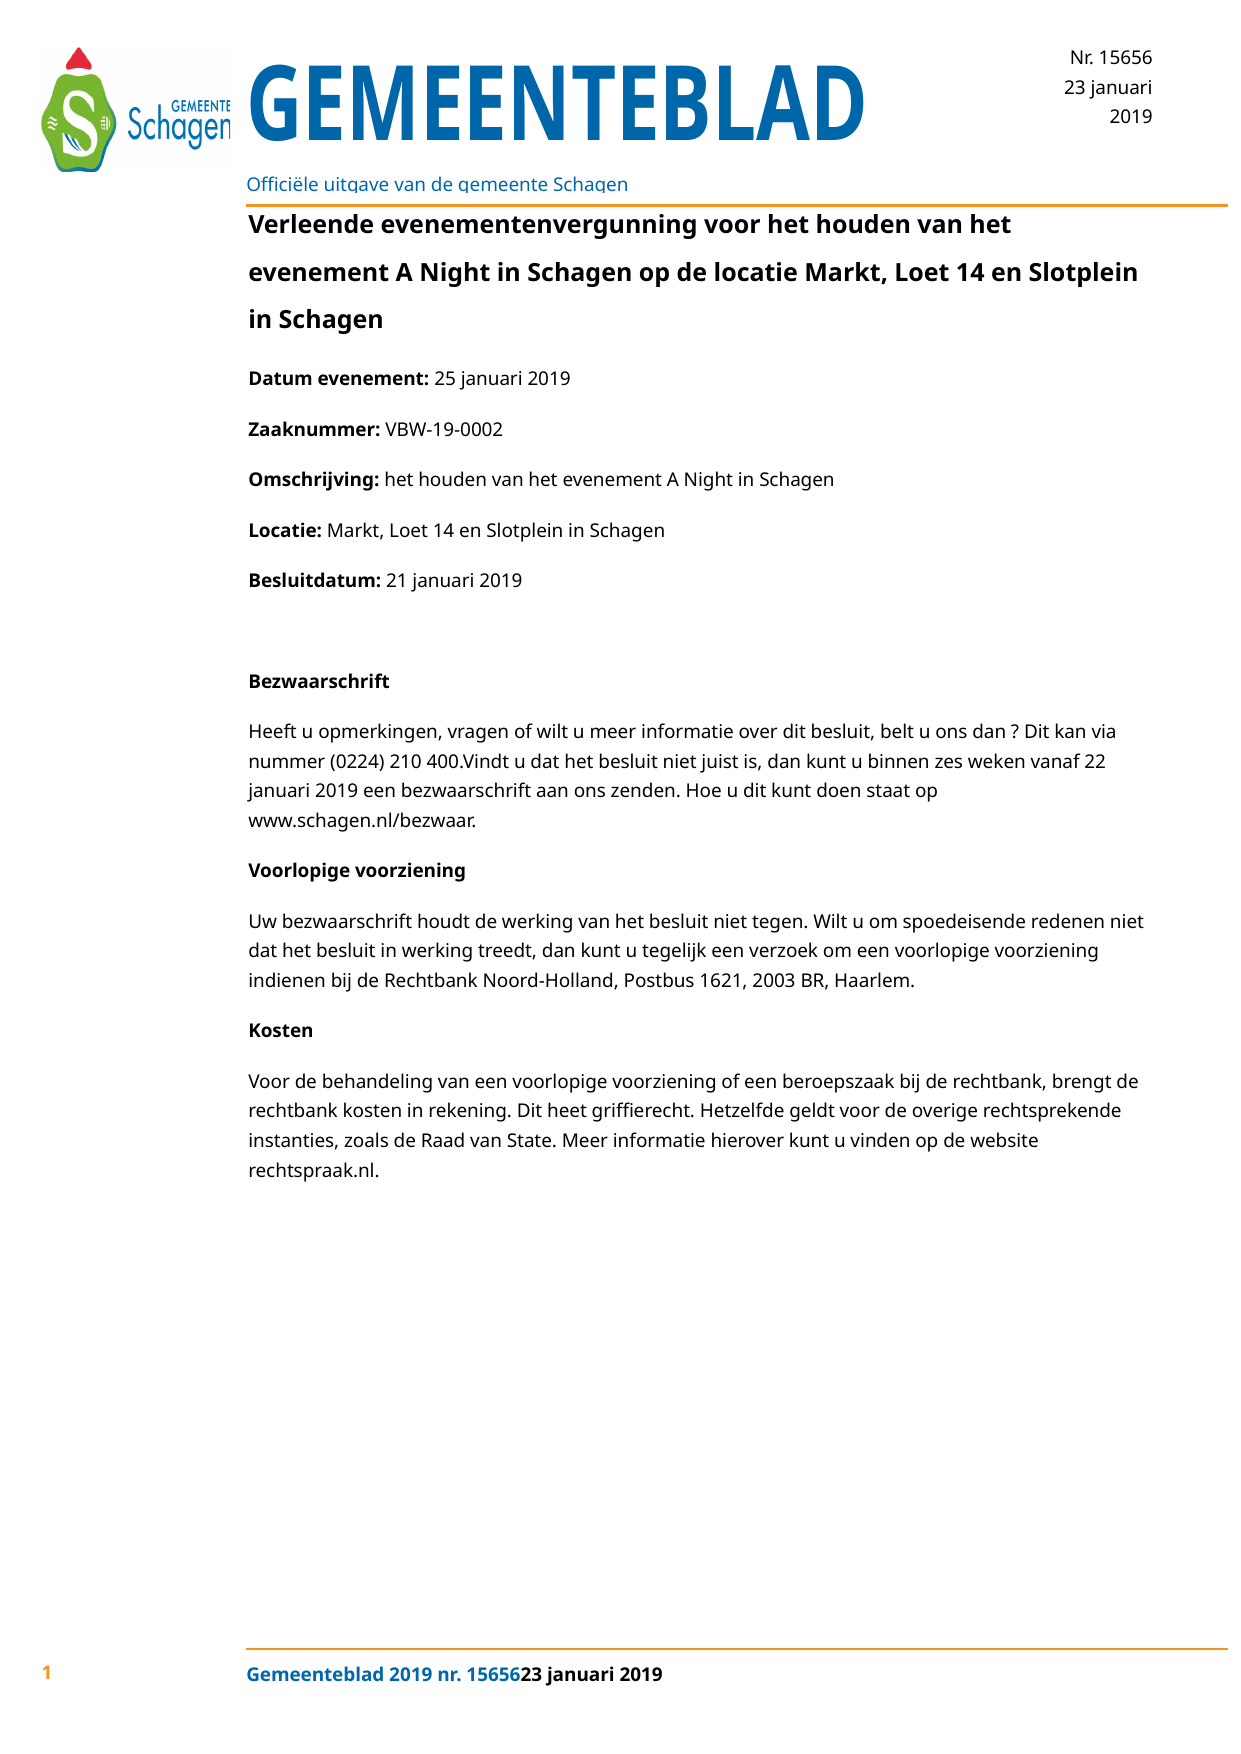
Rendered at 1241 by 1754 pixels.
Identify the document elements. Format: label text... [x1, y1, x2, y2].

text Zaaknummer: VBW-19-0002 [248, 416, 1152, 442]
text Voorlopige voorziening [248, 858, 1152, 883]
text Kosten [248, 1018, 1152, 1043]
text Verleende evenementenvergunning voor het houden van het evenement A Night in Schagen op de locatie Markt, Loet 14 en Slotplein in Schagen [248, 207, 1152, 336]
text Uw bezwaarschrift houdt de werking van het besluit niet tegen. Wilt u om spoedeisende redenen niet dat het besluit in werking treedt, dan kunt u tegelijk een verzoek om een voorlopige voorziening indienen bij de Rechtbank Noord-Holland, Postbus 1621, 2003 BR, Haarlem. [248, 908, 1152, 993]
text Voor de behandeling van een voorlopige voorziening of een beroepszaak bij de rechtbank, brengt de rechtbank kosten in rekening. Dit heet griffierecht. Hetzelfde geldt voor de overige rechtsprekende instanties, zoals de Raad van State. Meer informatie hierover kunt u vinden op de website rechtspraak.nl. [248, 1068, 1152, 1182]
text Besluitdatum: 21 januari 2019 [248, 567, 1152, 593]
text Heeft u opmerkingen, vragen of wilt u meer informatie over dit besluit, belt u ons dan ? Dit kan via nummer (0224) 210 400.Vindt u dat het besluit niet juist is, dan kunt u binnen zes weken vanaf 22 januari 2019 een bezwaarschrift aan ons zenden. Hoe u dit kunt doen staat op www.schagen.nl/bezwaar. [248, 718, 1152, 833]
picture [41, 47, 231, 172]
text Datum evenement: 25 januari 2019 [248, 366, 1152, 391]
text Bezwaarschrift [248, 668, 1152, 694]
text Omschrijving: het houden van het evenement A Night in Schagen [248, 466, 1152, 492]
text Locatie: Markt, Loet 14 en Slotplein in Schagen [248, 517, 1152, 542]
